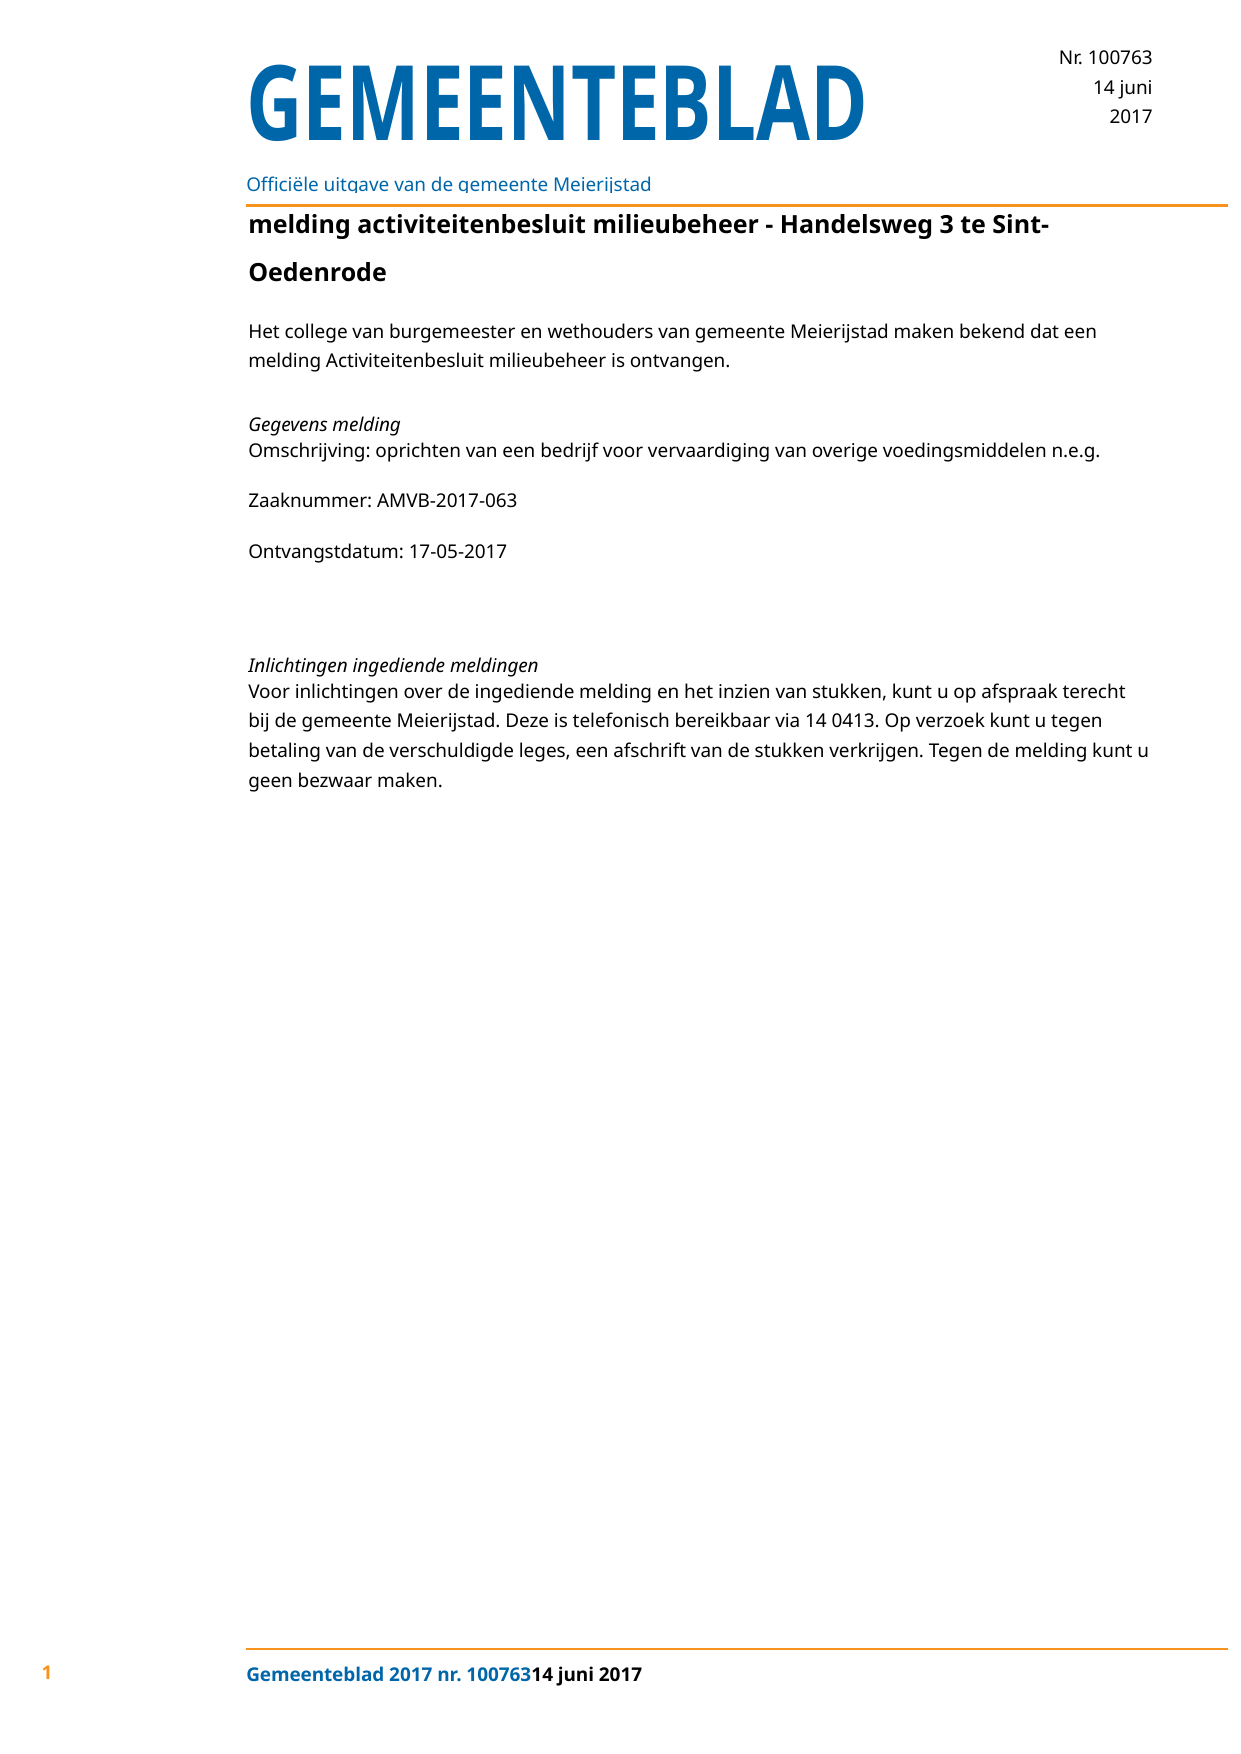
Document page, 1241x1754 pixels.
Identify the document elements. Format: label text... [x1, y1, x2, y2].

text Zaaknummer: AMVB-2017-063 [248, 488, 1152, 513]
text Voor inlichtingen over de ingediende melding en het inzien van stukken, kunt u op afspraak terecht bij de gemeente Meierijstad. Deze is telefonisch bereikbaar via 14 0413. Op verzoek kunt u tegen betaling van de verschuldigde leges, een afschrift van de stukken verkrijgen. Tegen de melding kunt u geen bezwaar maken. [248, 678, 1152, 793]
text Gegevens melding [248, 411, 1152, 437]
text Inlichtingen ingediende meldingen [248, 652, 1152, 678]
picture [41, 47, 231, 172]
text Ontvangstdatum: 17-05-2017 [248, 538, 1152, 564]
text melding activiteitenbesluit milieubeheer - Handelsweg 3 te Sint-Oedenrode [248, 207, 1152, 288]
text Omschrijving: oprichten van een bedrijf voor vervaardiging van overige voedingsmiddelen n.e.g. [248, 437, 1152, 463]
text Het college van burgemeester en wethouders van gemeente Meierijstad maken bekend dat een melding Activiteitenbesluit milieubeheer is ontvangen. [248, 318, 1152, 373]
